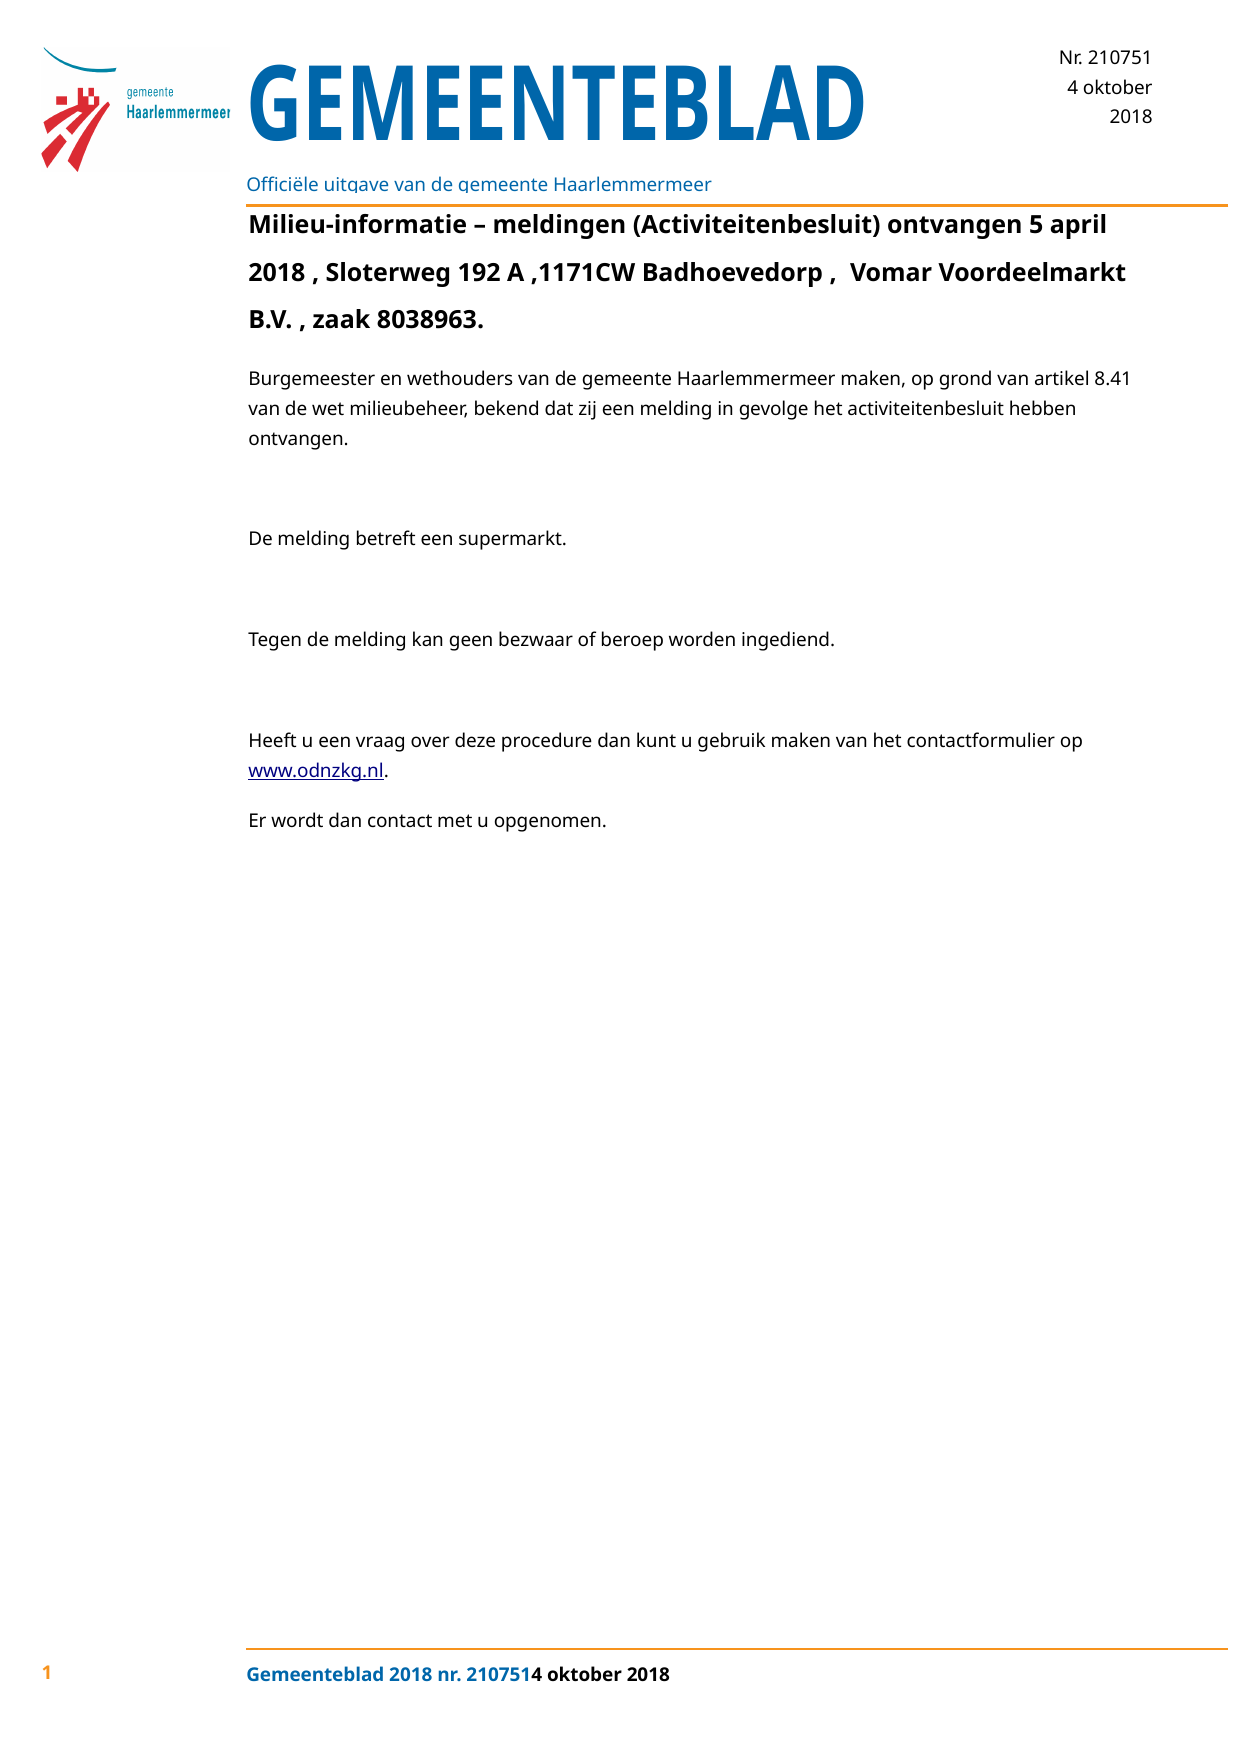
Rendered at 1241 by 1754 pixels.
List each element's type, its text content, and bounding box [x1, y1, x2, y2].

text Milieu-informatie – meldingen (Activiteitenbesluit) ontvangen 5 april 2018 , Sloterweg 192 A ,1171CW Badhoevedorp , Vomar Voordeelmarkt B.V. , zaak 8038963. [248, 207, 1152, 336]
text Heeft u een vraag over deze procedure dan kunt u gebruik maken van het contactformulier op www.odnzkg.nl. [248, 727, 1152, 782]
text De melding betreft een supermarkt. [248, 526, 1152, 551]
picture [41, 47, 231, 172]
text Burgemeester en wethouders van de gemeente Haarlemmermeer maken, op grond van artikel 8.41 van de wet milieubeheer, bekend dat zij een melding in gevolge het activiteitenbesluit hebben ontvangen. [248, 366, 1152, 450]
text Er wordt dan contact met u opgenomen. [248, 807, 1152, 833]
text Tegen de melding kan geen bezwaar of beroep worden ingediend. [248, 626, 1152, 652]
